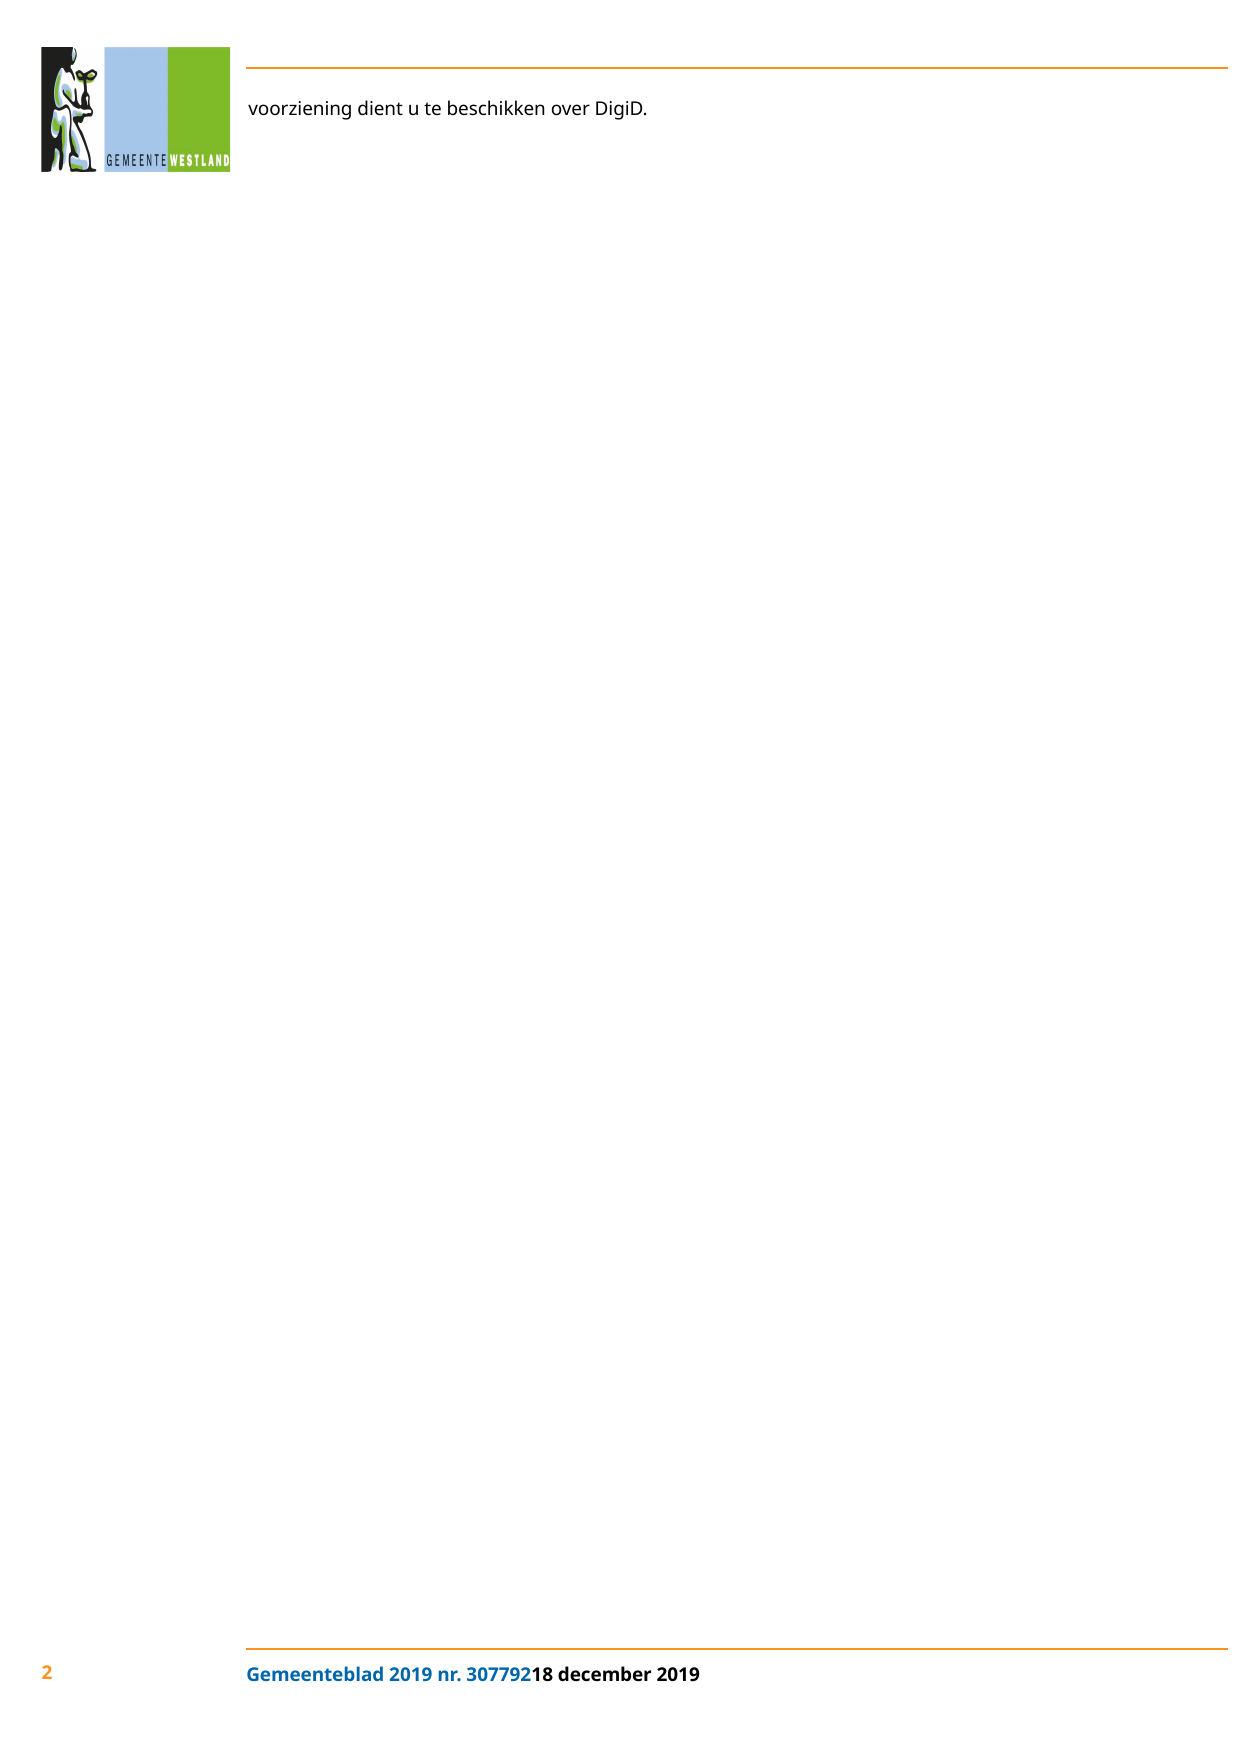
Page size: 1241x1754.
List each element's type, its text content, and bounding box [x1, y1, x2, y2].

picture [41, 47, 231, 172]
text voorziening dient u te beschikken over DigiD. [248, 95, 1152, 121]
